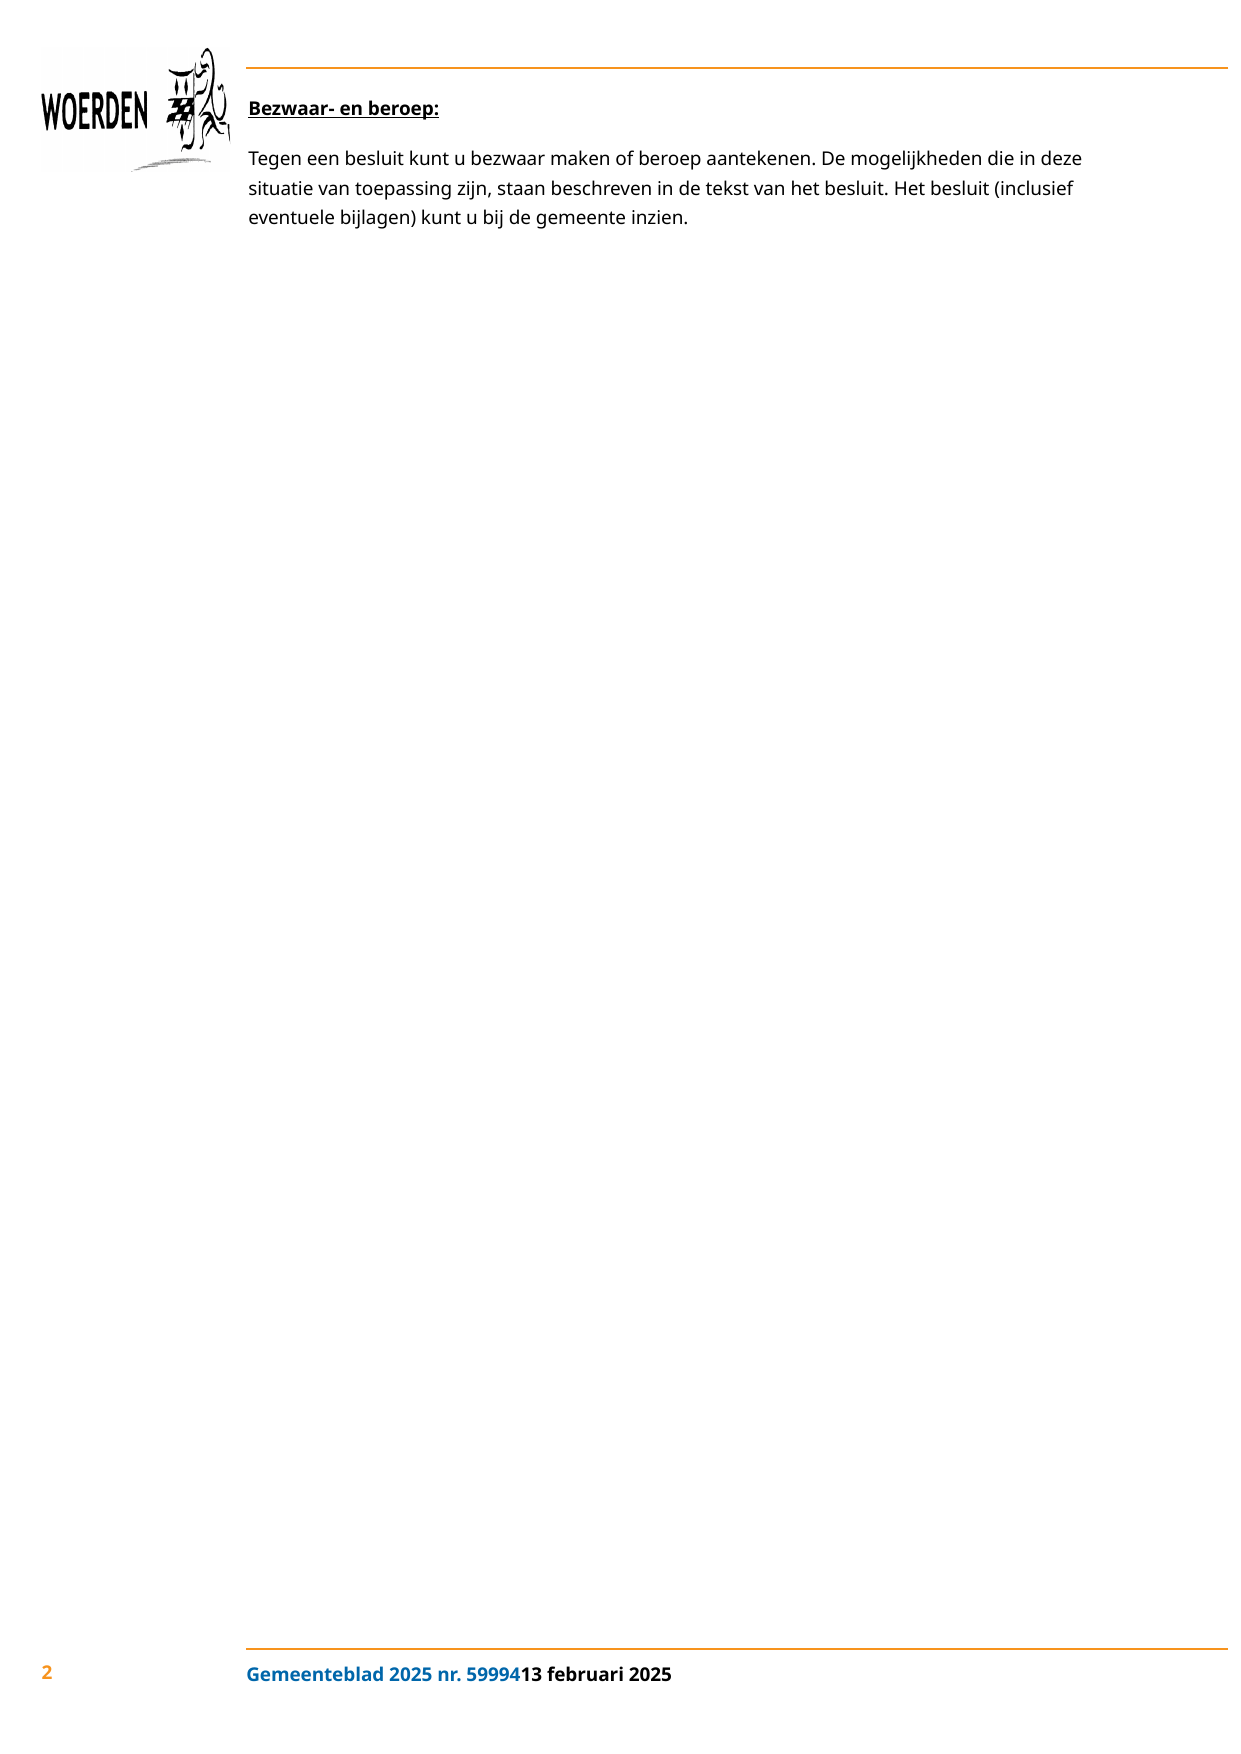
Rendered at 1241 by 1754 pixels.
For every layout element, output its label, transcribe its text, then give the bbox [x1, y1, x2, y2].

text Bezwaar- en beroep: [248, 95, 1152, 121]
picture [41, 47, 231, 172]
text Tegen een besluit kunt u bezwaar maken of beroep aantekenen. De mogelijkheden die in deze situatie van toepassing zijn, staan beschreven in de tekst van het besluit. Het besluit (inclusief eventuele bijlagen) kunt u bij de gemeente inzien. [248, 145, 1152, 230]
